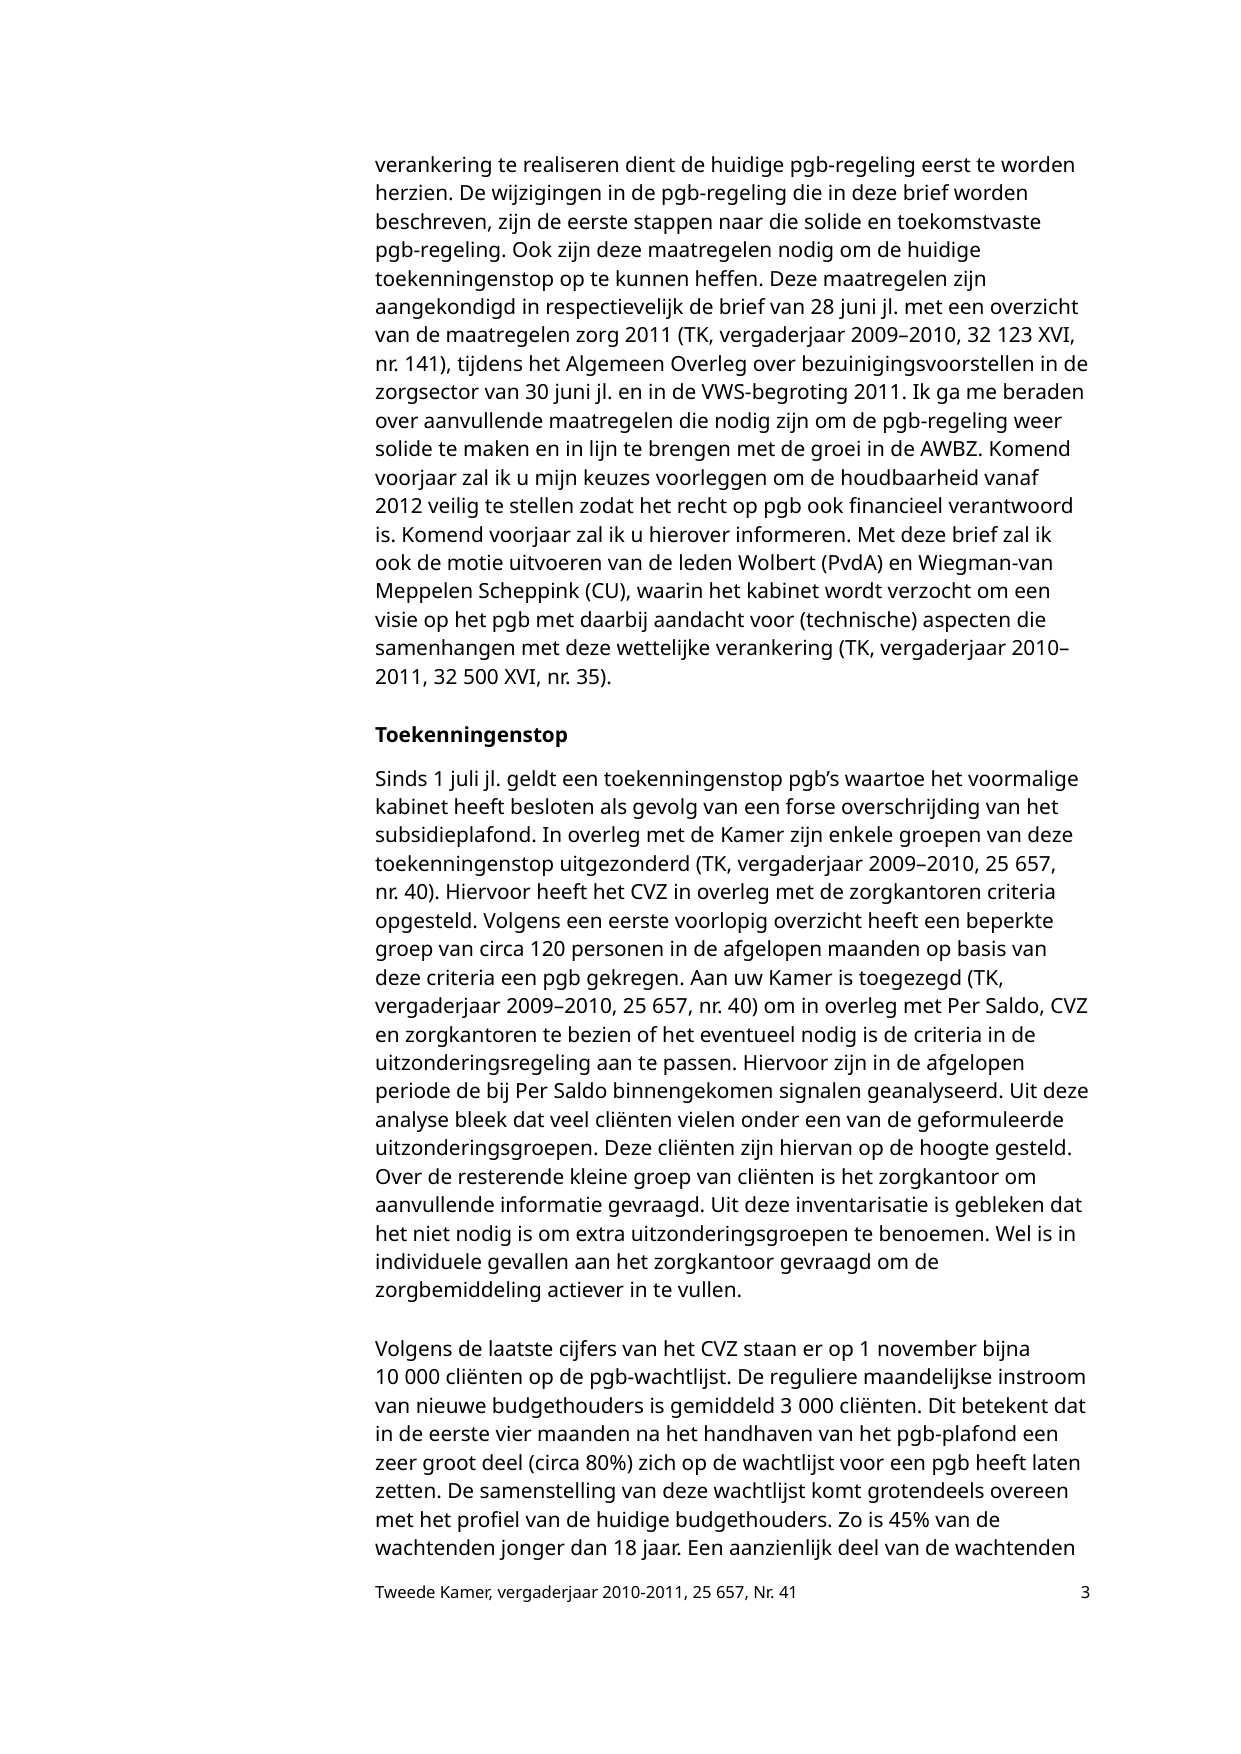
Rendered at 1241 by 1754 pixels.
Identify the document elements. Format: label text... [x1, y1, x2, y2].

text verankering te realiseren dient de huidige pgb-regeling eerst te worden herzien. De wijzigingen in de pgb-regeling die in deze brief worden beschreven, zijn de eerste stappen naar die solide en toekomstvaste pgb-regeling. Ook zijn deze maatregelen nodig om de huidige toekenningenstop op te kunnen heffen. Deze maatregelen zijn aangekondigd in respectievelijk de brief van 28 juni jl. met een overzicht van de maatregelen zorg 2011 (TK, vergaderjaar 2009–2010, 32 123 XVI, nr. 141), tijdens het Algemeen Overleg over bezuinigingsvoorstellen in de zorgsector van 30 juni jl. en in de VWS-begroting 2011. Ik ga me beraden over aanvullende maatregelen die nodig zijn om de pgb-regeling weer solide te maken en in lijn te brengen met de groei in de AWBZ. Komend voorjaar zal ik u mijn keuzes voorleggen om de houdbaarheid vanaf 2012 veilig te stellen zodat het recht op pgb ook financieel verantwoord is. Komend voorjaar zal ik u hierover informeren. Met deze brief zal ik ook de motie uitvoeren van de leden Wolbert (PvdA) en Wiegman-van Meppelen Scheppink (CU), waarin het kabinet wordt verzocht om een visie op het pgb met daarbij aandacht voor (technische) aspecten die samenhangen met deze wettelijke verankering (TK, vergaderjaar 2010–2011, 32 500 XVI, nr. 35). [375, 150, 1090, 690]
text Sinds 1 juli jl. geldt een toekenningenstop pgb’s waartoe het voormalige kabinet heeft besloten als gevolg van een forse overschrijding van het subsidieplafond. In overleg met de Kamer zijn enkele groepen van deze toekenningenstop uitgezonderd (TK, vergaderjaar 2009–2010, 25 657, nr. 40). Hiervoor heeft het CVZ in overleg met de zorgkantoren criteria opgesteld. Volgens een eerste voorlopig overzicht heeft een beperkte groep van circa 120 personen in de afgelopen maanden op basis van deze criteria een pgb gekregen. Aan uw Kamer is toegezegd (TK, vergaderjaar 2009–2010, 25 657, nr. 40) om in overleg met Per Saldo, CVZ en zorgkantoren te bezien of het eventueel nodig is de criteria in de uitzonderingsregeling aan te passen. Hiervoor zijn in de afgelopen periode de bij Per Saldo binnengekomen signalen geanalyseerd. Uit deze analyse bleek dat veel cliënten vielen onder een van de geformuleerde uitzonderingsgroepen. Deze cliënten zijn hiervan op de hoogte gesteld. Over de resterende kleine groep van cliënten is het zorgkantoor om aanvullende informatie gevraagd. Uit deze inventarisatie is gebleken dat het niet nodig is om extra uitzonderingsgroepen te benoemen. Wel is in individuele gevallen aan het zorgkantoor gevraagd om de zorgbemiddeling actiever in te vullen. [375, 764, 1090, 1304]
text Volgens de laatste cijfers van het CVZ staan er op 1 november bijna 10 000 cliënten op de pgb-wachtlijst. De reguliere maandelijkse instroom van nieuwe budgethouders is gemiddeld 3 000 cliënten. Dit betekent dat in de eerste vier maanden na het handhaven van het pgb-plafond een zeer groot deel (circa 80%) zich op de wachtlijst voor een pgb heeft laten zetten. De samenstelling van deze wachtlijst komt grotendeels overeen met het profiel van de huidige budgethouders. Zo is 45% van de wachtenden jonger dan 18 jaar. Een aanzienlijk deel van de wachtenden [375, 1334, 1090, 1562]
text Toekenningenstop [375, 720, 1090, 749]
